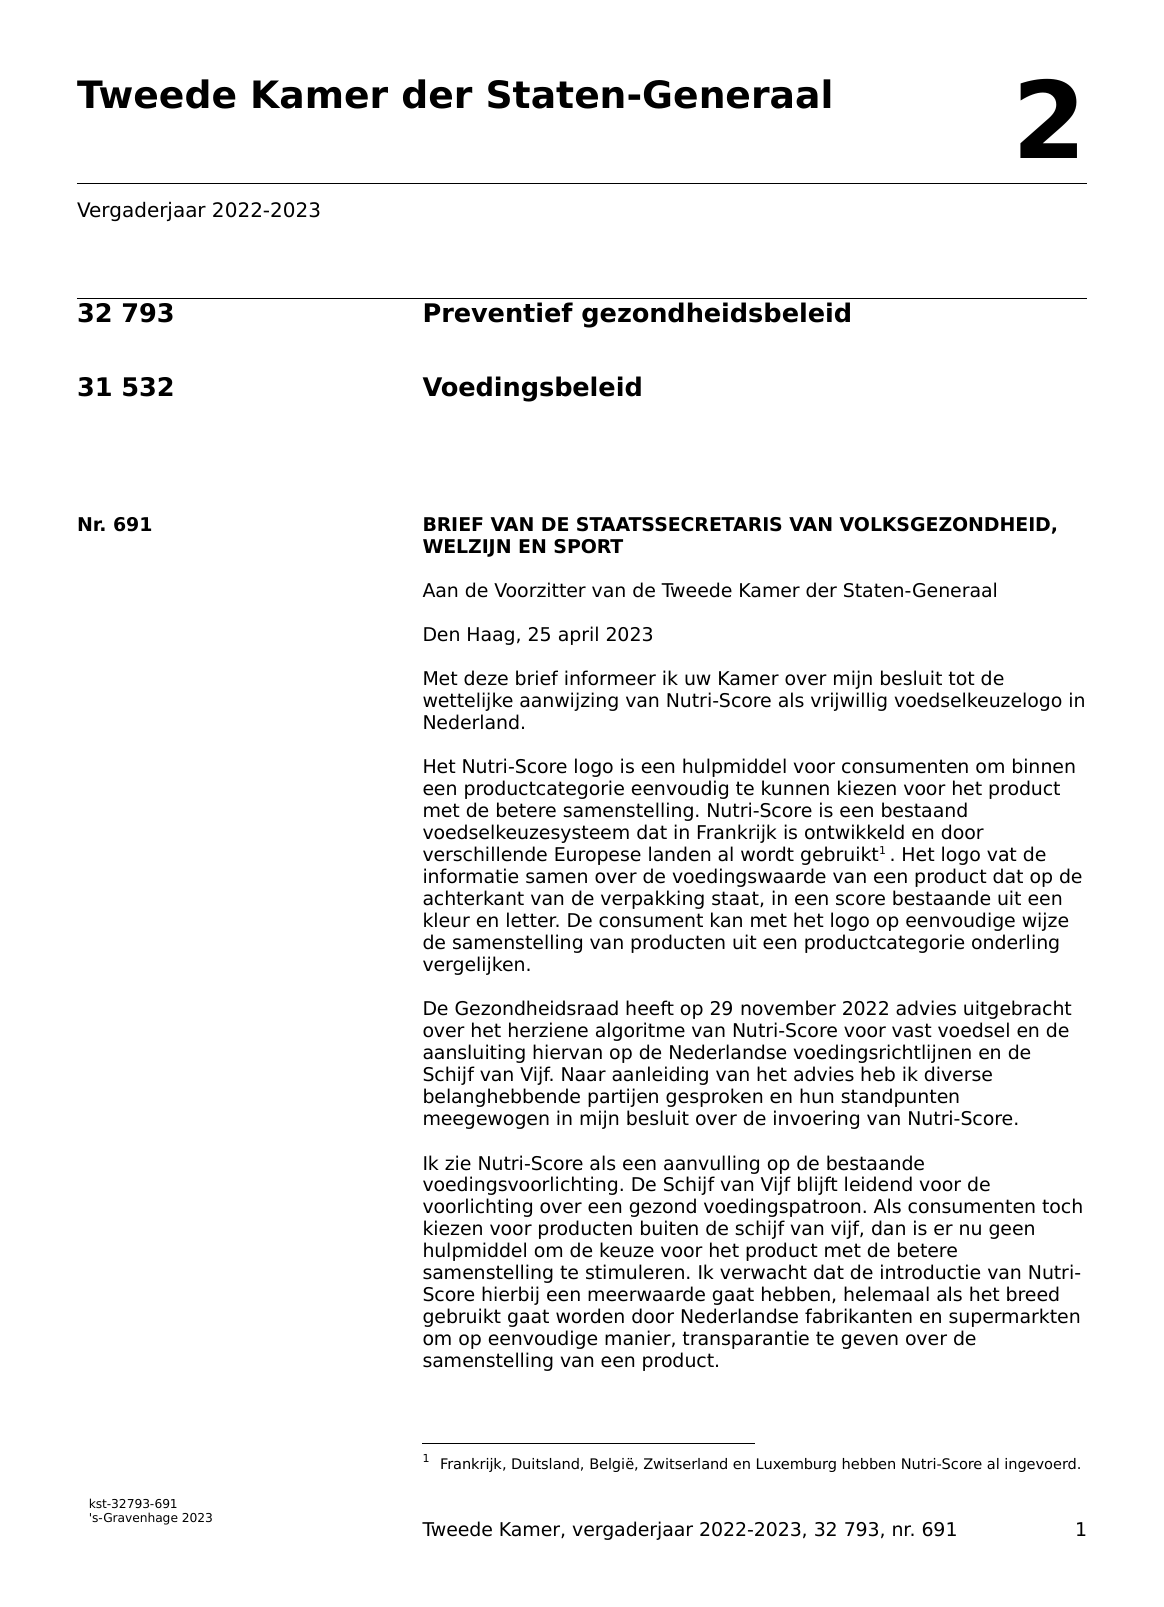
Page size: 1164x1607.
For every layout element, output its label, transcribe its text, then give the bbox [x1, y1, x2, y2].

text Ik zie Nutri-Score als een aanvulling op de bestaande voedingsvoorlichting. De Schijf van Vijf blijft leidend voor de voorlichting over een gezond voedingspatroon. Als consumenten toch kiezen voor producten buiten de schijf van vijf, dan is er nu geen hulpmiddel om de keuze voor het product met de betere samenstelling te stimuleren. Ik verwacht dat de introductie van Nutri-Score hierbij een meerwaarde gaat hebben, helemaal als het breed gebruikt gaat worden door Nederlandse fabrikanten en supermarkten om op eenvoudige manier, transparantie te geven over de samenstelling van een product. [422, 1152, 1087, 1372]
text 's-Gravenhage 2023 [88, 1511, 323, 1525]
table_header 2 [886, 59, 1087, 183]
text Het Nutri-Score logo is een hulpmiddel voor consumenten om binnen een productcategorie eenvoudig te kunnen kiezen voor het product met de betere samenstelling. Nutri-Score is een bestaand voedselkeuzesysteem dat in Frankrijk is ontwikkeld en door verschillende Europese landen al wordt gebruikt. Het logo vat de informatie samen over de voedingswaarde van een product dat op de achterkant van de verpakking staat, in een score bestaande uit een kleur en letter. De consument kan met het logo op eenvoudige wijze de samenstelling van producten uit een productcategorie onderling vergelijken. [422, 756, 1087, 976]
text Met deze brief informeer ik uw Kamer over mijn besluit tot de wettelijke aanwijzing van Nutri-Score als vrijwillig voedselkeuzelogo in Nederland. [422, 668, 1087, 734]
subtitle 31 532 Voedingsbeleid [77, 373, 1087, 403]
text De Gezondheidsraad heeft op 29 november 2022 advies uitgebracht over het herziene algoritme van Nutri-Score voor vast voedsel en de aansluiting hiervan op de Nederlandse voedingsrichtlijnen en de Schijf van Vijf. Naar aanleiding van het advies heb ik diverse belanghebbende partijen gesproken en hun standpunten meegewogen in mijn besluit over de invoering van Nutri-Score. [422, 998, 1087, 1130]
subtitle 32 793 Preventief gezondheidsbeleid [77, 299, 1087, 329]
table_cell Vergaderjaar 2022-2023 [77, 184, 1087, 298]
text Frankrijk, Duitsland, België, Zwitserland en Luxemburg hebben Nutri-Score al ingevoerd. [422, 1452, 1087, 1474]
text kst-32793-691 [88, 1497, 323, 1511]
text Den Haag, 25 april 2023 [422, 624, 1087, 646]
subtitle Nr. 691 BRIEF VAN DE STAATSSECRETARIS VAN VOLKSGEZONDHEID, WELZIJN EN SPORT [77, 514, 1087, 558]
text Aan de Voorzitter van de Tweede Kamer der Staten-Generaal [422, 580, 1087, 602]
table_header Tweede Kamer der Staten-Generaal [77, 59, 886, 183]
